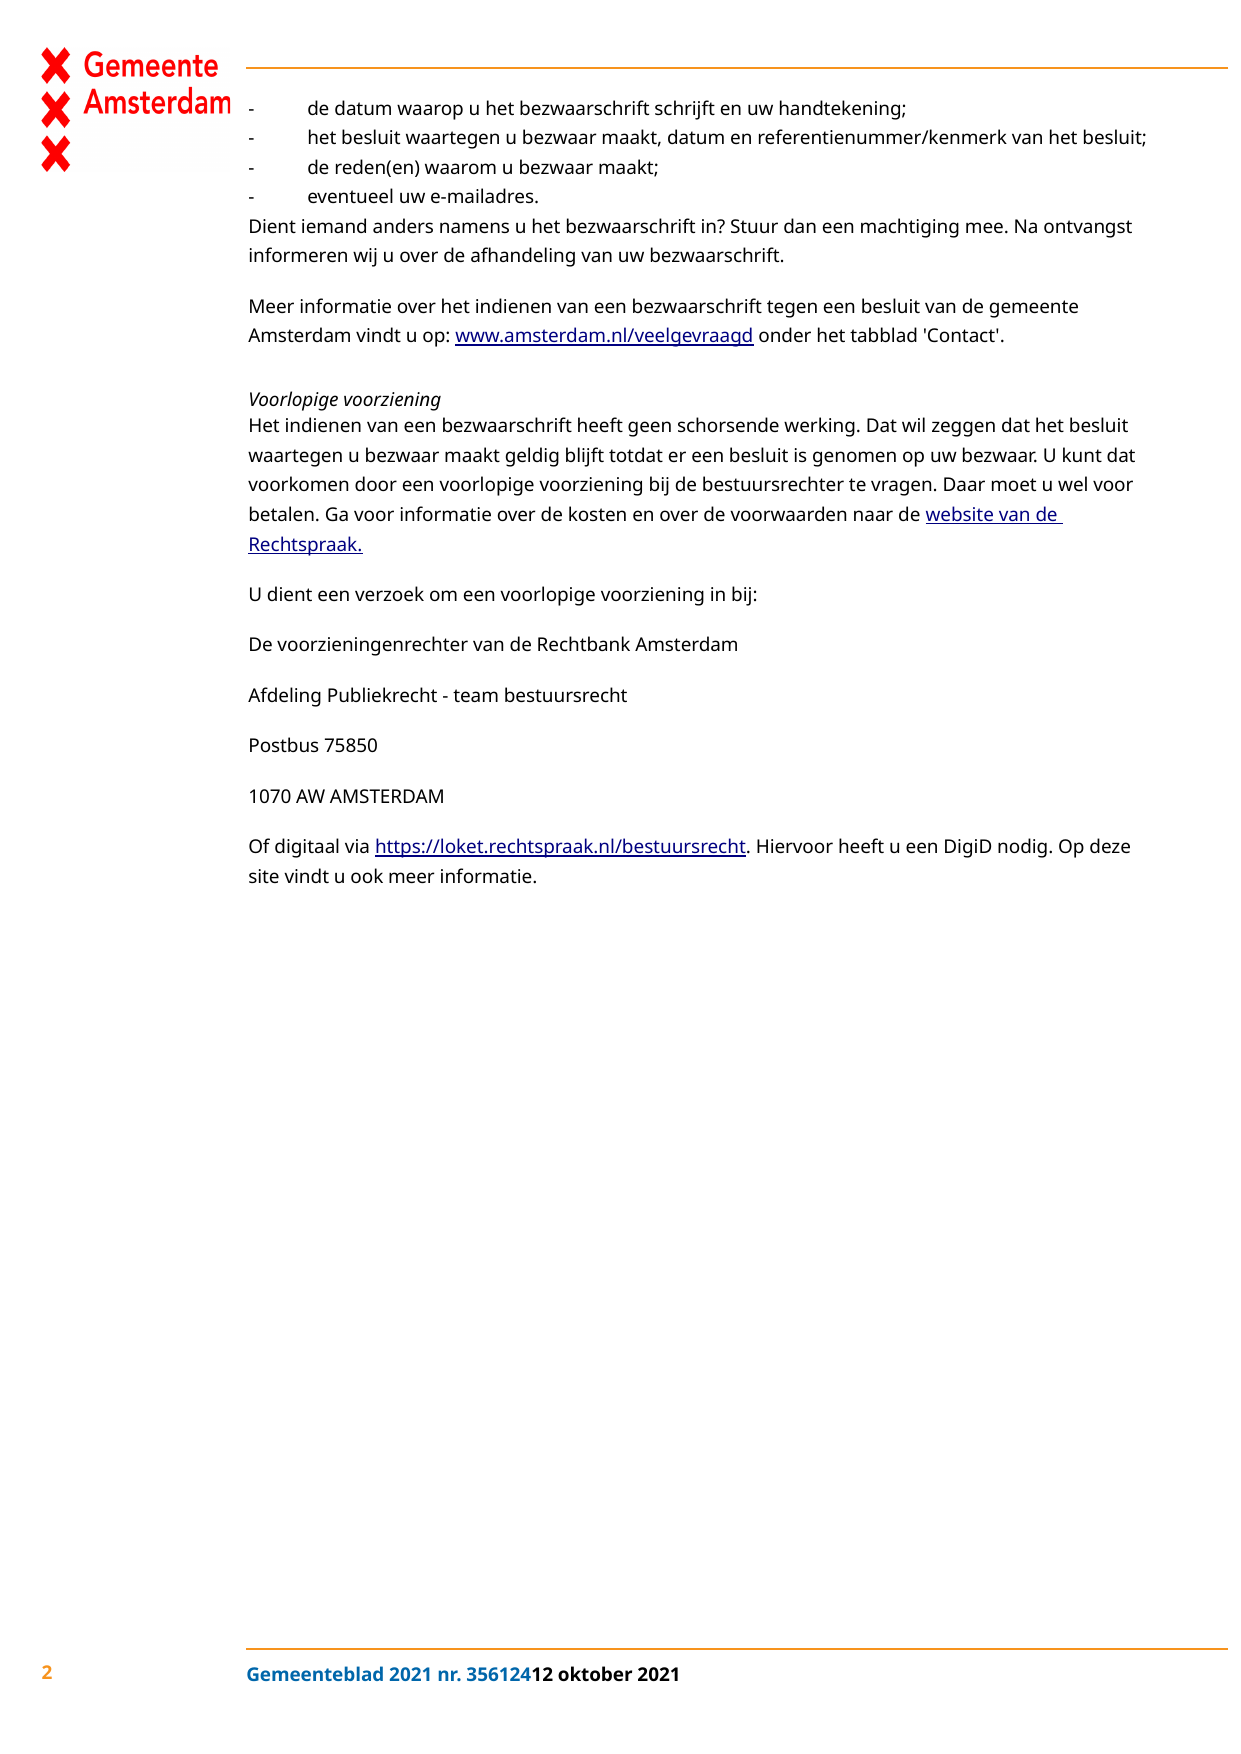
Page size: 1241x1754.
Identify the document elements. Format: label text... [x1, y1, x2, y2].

list de datum waarop u het bezwaarschrift schrijft en uw handtekening; [248, 95, 1152, 121]
text 1070 AW AMSTERDAM [248, 783, 1152, 808]
list eventueel uw e-mailadres. [248, 183, 1152, 209]
text Voorlopige voorziening [248, 387, 1152, 412]
text Afdeling Publiekrecht - team bestuursrecht [248, 682, 1152, 708]
list het besluit waartegen u bezwaar maakt, datum en referentienummer/kenmerk van het besluit; [248, 124, 1152, 150]
text Het indienen van een bezwaarschrift heeft geen schorsende werking. Dat wil zeggen dat het besluit waartegen u bezwaar maakt geldig blijft totdat er een besluit is genomen op uw bezwaar. U kunt dat voorkomen door een voorlopige voorziening bij de bestuursrechter te vragen. Daar moet u wel voor betalen. Ga voor informatie over de kosten en over de voorwaarden naar de website van de Rechtspraak. [248, 412, 1152, 556]
text De voorzieningenrechter van de Rechtbank Amsterdam [248, 632, 1152, 657]
text U dient een verzoek om een voorlopige voorziening in bij: [248, 581, 1152, 607]
text Dient iemand anders namens u het bezwaarschrift in? Stuur dan een machtiging mee. Na ontvangst informeren wij u over de afhandeling van uw bezwaarschrift. [248, 213, 1152, 268]
picture [41, 47, 231, 172]
text Meer informatie over het indienen van een bezwaarschrift tegen een besluit van de gemeente Amsterdam vindt u op: www.amsterdam.nl/veelgevraagd onder het tabblad 'Contact'. [248, 293, 1152, 348]
list de reden(en) waarom u bezwaar maakt; [248, 154, 1152, 180]
text Postbus 75850 [248, 732, 1152, 758]
text Of digitaal via https://loket.rechtspraak.nl/bestuursrecht. Hiervoor heeft u een DigiD nodig. Op deze site vindt u ook meer informatie. [248, 833, 1152, 888]
